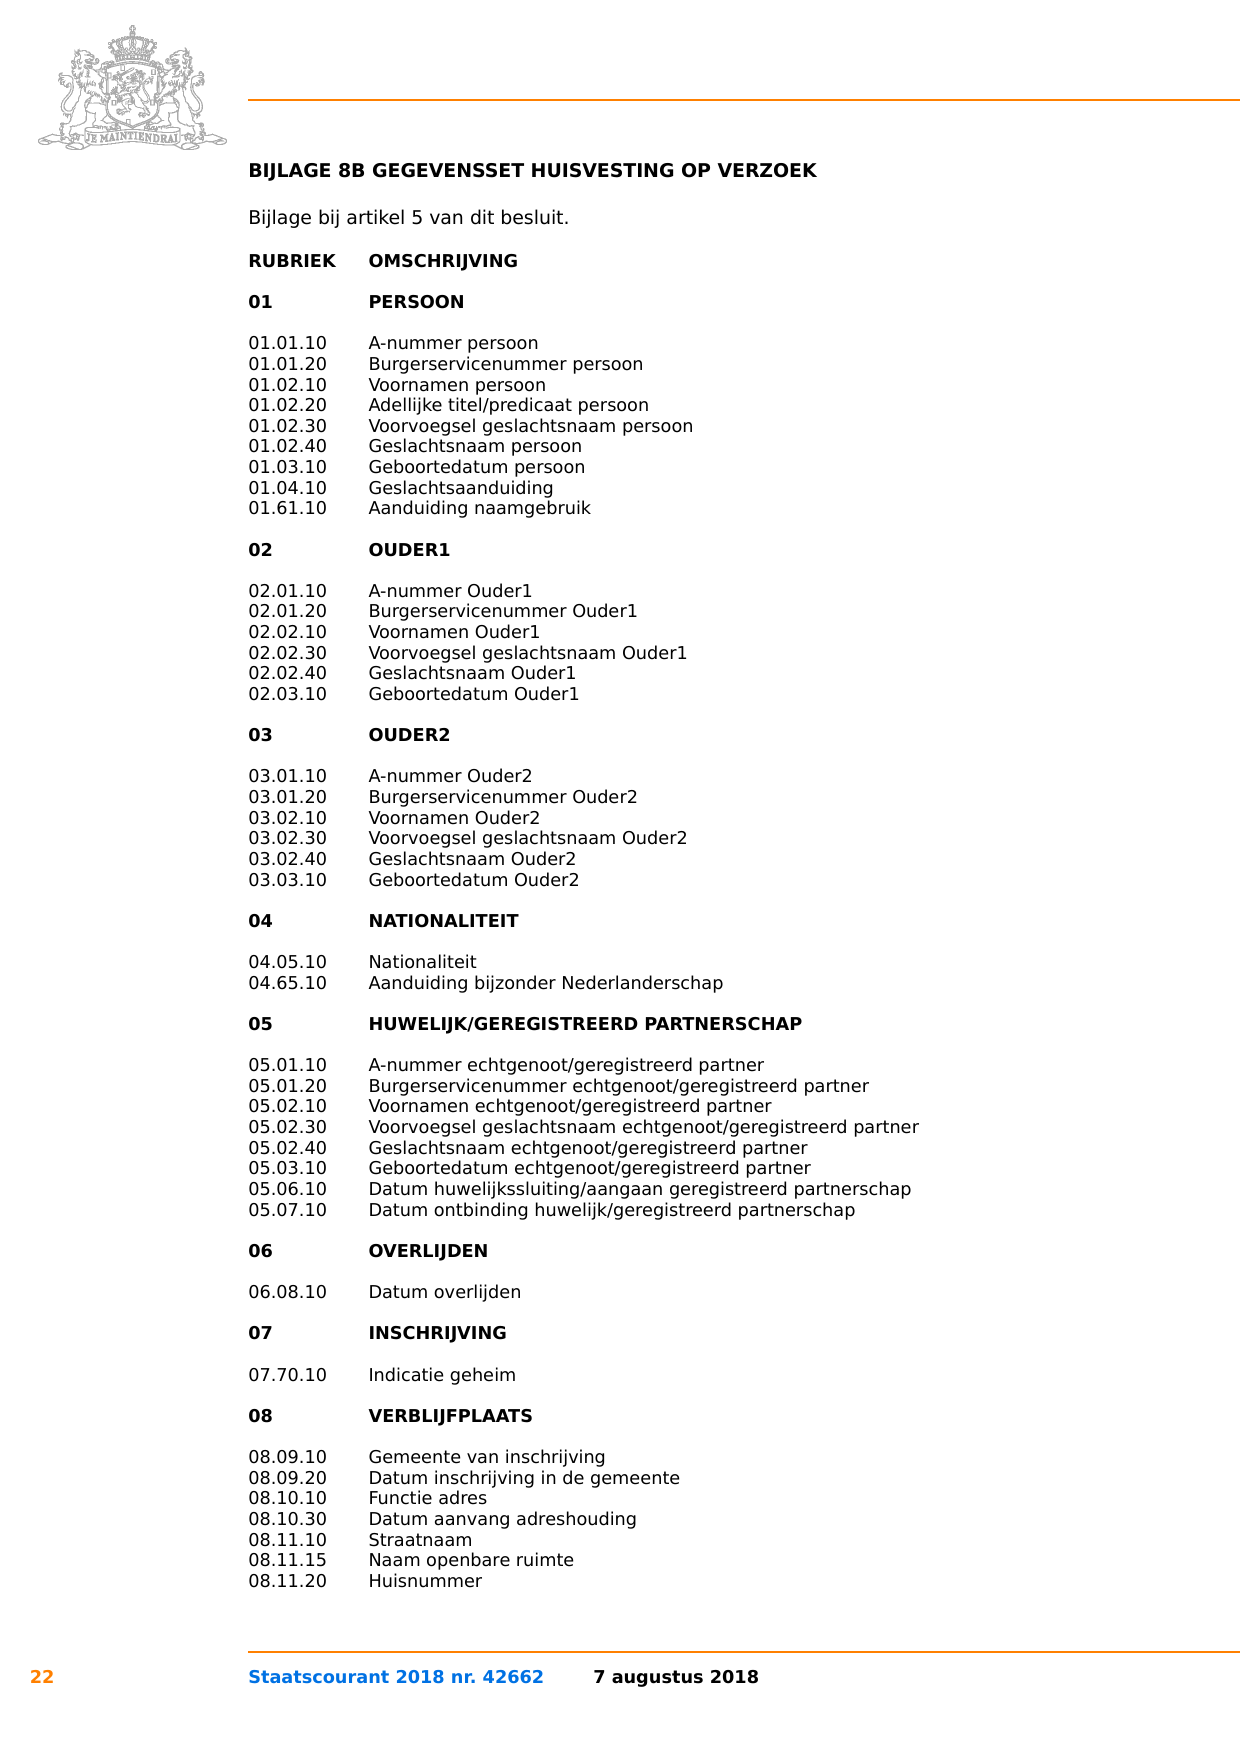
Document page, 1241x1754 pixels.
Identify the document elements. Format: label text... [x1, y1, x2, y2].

table_cell [363, 993, 1163, 1014]
table_cell Gemeente van inschrijving [363, 1447, 1163, 1468]
table_cell 01 [248, 292, 362, 313]
table_cell [363, 519, 1163, 539]
table_cell 03.02.40 [248, 849, 362, 869]
table_cell 07.70.10 [248, 1365, 362, 1385]
table_cell [248, 1426, 362, 1447]
table_cell Aanduiding naamgebruik [363, 498, 1163, 519]
table_cell Burgerservicenummer persoon [363, 354, 1163, 374]
table_cell [248, 705, 362, 725]
table_header OMSCHRIJVING [363, 251, 1163, 271]
table_cell 02.01.10 [248, 581, 362, 601]
table_cell Voorvoegsel geslachtsnaam persoon [363, 416, 1163, 436]
table_cell [248, 890, 362, 911]
table_cell Datum inschrijving in de gemeente [363, 1468, 1163, 1488]
table_cell NATIONALITEIT [363, 911, 1163, 931]
table_cell [363, 1344, 1163, 1364]
table_cell Naam openbare ruimte [363, 1550, 1163, 1571]
table_cell Voornamen Ouder1 [363, 622, 1163, 643]
table_cell Geslachtsnaam persoon [363, 436, 1163, 457]
table_cell 03.01.20 [248, 787, 362, 808]
table_cell Voorvoegsel geslachtsnaam Ouder2 [363, 828, 1163, 849]
table_cell Geslachtsnaam echtgenoot/geregistreerd partner [363, 1138, 1163, 1158]
table_cell 07 [248, 1323, 362, 1344]
table_cell [363, 1385, 1163, 1406]
table_cell Datum overlijden [363, 1282, 1163, 1303]
table_cell [248, 1385, 362, 1406]
table_cell OVERLIJDEN [363, 1241, 1163, 1261]
table_cell Datum ontbinding huwelijk/geregistreerd partnerschap [363, 1200, 1163, 1220]
table_cell 02.02.30 [248, 643, 362, 663]
table_cell Geslachtsnaam Ouder1 [363, 663, 1163, 684]
table_cell 05.06.10 [248, 1179, 362, 1199]
table_cell Voornamen persoon [363, 375, 1163, 395]
table_cell 08.11.20 [248, 1571, 362, 1591]
table_cell 01.01.20 [248, 354, 362, 374]
table_cell 08.10.10 [248, 1488, 362, 1509]
table_cell [248, 560, 362, 581]
table_cell 05 [248, 1014, 362, 1034]
table_cell PERSOON [363, 292, 1163, 313]
table_cell [363, 1220, 1163, 1241]
table_cell Voornamen Ouder2 [363, 808, 1163, 828]
table_cell 08.11.15 [248, 1550, 362, 1571]
table_cell Geboortedatum persoon [363, 457, 1163, 478]
table_cell 06 [248, 1241, 362, 1261]
table_cell 08 [248, 1406, 362, 1426]
table_cell 05.01.10 [248, 1055, 362, 1076]
table_cell A-nummer Ouder1 [363, 581, 1163, 601]
table_cell 04 [248, 911, 362, 931]
table_cell 08.09.20 [248, 1468, 362, 1488]
table_cell 01.02.20 [248, 395, 362, 416]
table_cell [248, 1035, 362, 1055]
table_cell 04.65.10 [248, 973, 362, 993]
table_cell [363, 705, 1163, 725]
table_cell Geslachtsnaam Ouder2 [363, 849, 1163, 869]
table_cell Adellijke titel/predicaat persoon [363, 395, 1163, 416]
table_cell [248, 313, 362, 333]
table_cell 08.10.30 [248, 1509, 362, 1529]
table_cell 01.03.10 [248, 457, 362, 478]
table_cell 05.02.30 [248, 1117, 362, 1138]
table_cell Datum huwelijkssluiting/aangaan geregistreerd partnerschap [363, 1179, 1163, 1199]
table_cell 03 [248, 725, 362, 746]
table_cell Geboortedatum Ouder2 [363, 870, 1163, 890]
table_cell Datum aanvang adreshouding [363, 1509, 1163, 1529]
table_cell [248, 519, 362, 539]
table_cell VERBLIJFPLAATS [363, 1406, 1163, 1426]
table_header RUBRIEK [248, 251, 362, 271]
table_cell 01.02.10 [248, 375, 362, 395]
table_cell 05.01.20 [248, 1076, 362, 1096]
table_cell HUWELIJK/GEREGISTREERD PARTNERSCHAP [363, 1014, 1163, 1034]
table_cell Geboortedatum Ouder1 [363, 684, 1163, 704]
table_cell A-nummer persoon [363, 333, 1163, 354]
table_cell [363, 560, 1163, 581]
picture [38, 25, 227, 150]
table_cell INSCHRIJVING [363, 1323, 1163, 1344]
table_cell [363, 890, 1163, 911]
subtitle BIJLAGE 8B GEGEVENSSET HUISVESTING OP VERZOEK [248, 160, 1163, 182]
table_cell [248, 746, 362, 766]
table_cell [363, 1303, 1163, 1323]
table_cell Indicatie geheim [363, 1365, 1163, 1385]
table_cell Voornamen echtgenoot/geregistreerd partner [363, 1096, 1163, 1117]
table_cell 01.61.10 [248, 498, 362, 519]
table_cell 02.03.10 [248, 684, 362, 704]
table_cell 02.02.10 [248, 622, 362, 643]
table_cell [363, 1426, 1163, 1447]
table_cell 05.02.10 [248, 1096, 362, 1117]
table_cell Voorvoegsel geslachtsnaam Ouder1 [363, 643, 1163, 663]
table_cell [363, 313, 1163, 333]
table_cell [248, 271, 362, 292]
text Bijlage bij artikel 5 van dit besluit. [248, 207, 1163, 229]
table_cell 05.02.40 [248, 1138, 362, 1158]
table_cell 03.02.30 [248, 828, 362, 849]
table_cell 08.11.10 [248, 1530, 362, 1550]
table_cell Functie adres [363, 1488, 1163, 1509]
table_cell Voorvoegsel geslachtsnaam echtgenoot/geregistreerd partner [363, 1117, 1163, 1138]
table_cell Huisnummer [363, 1571, 1163, 1591]
table_cell [248, 1261, 362, 1282]
table_cell 01.02.30 [248, 416, 362, 436]
table_cell [248, 993, 362, 1014]
table_cell Straatnaam [363, 1530, 1163, 1550]
table_cell [248, 1344, 362, 1364]
table_cell [363, 746, 1163, 766]
table_cell Geslachtsaanduiding [363, 478, 1163, 498]
table_cell [363, 1035, 1163, 1055]
table_cell 05.03.10 [248, 1158, 362, 1179]
table_cell 05.07.10 [248, 1200, 362, 1220]
table_cell Burgerservicenummer Ouder2 [363, 787, 1163, 808]
table_cell 02 [248, 540, 362, 560]
table_cell 02.01.20 [248, 601, 362, 622]
table_cell 06.08.10 [248, 1282, 362, 1303]
table_cell [363, 271, 1163, 292]
table_cell Nationaliteit [363, 952, 1163, 973]
table_cell [363, 931, 1163, 952]
table_cell 01.04.10 [248, 478, 362, 498]
table_cell 04.05.10 [248, 952, 362, 973]
table_cell 02.02.40 [248, 663, 362, 684]
table_cell A-nummer Ouder2 [363, 766, 1163, 787]
table_cell Burgerservicenummer echtgenoot/geregistreerd partner [363, 1076, 1163, 1096]
table_cell OUDER2 [363, 725, 1163, 746]
table_cell [248, 1303, 362, 1323]
table_cell OUDER1 [363, 540, 1163, 560]
table_cell 08.09.10 [248, 1447, 362, 1468]
table_cell [248, 931, 362, 952]
table_cell 03.02.10 [248, 808, 362, 828]
table_cell 01.01.10 [248, 333, 362, 354]
table_cell Aanduiding bijzonder Nederlanderschap [363, 973, 1163, 993]
table_cell A-nummer echtgenoot/geregistreerd partner [363, 1055, 1163, 1076]
table_cell 03.01.10 [248, 766, 362, 787]
table_cell Burgerservicenummer Ouder1 [363, 601, 1163, 622]
table_cell 01.02.40 [248, 436, 362, 457]
table_cell Geboortedatum echtgenoot/geregistreerd partner [363, 1158, 1163, 1179]
table_cell [248, 1220, 362, 1241]
table_cell 03.03.10 [248, 870, 362, 890]
table_cell [363, 1261, 1163, 1282]
